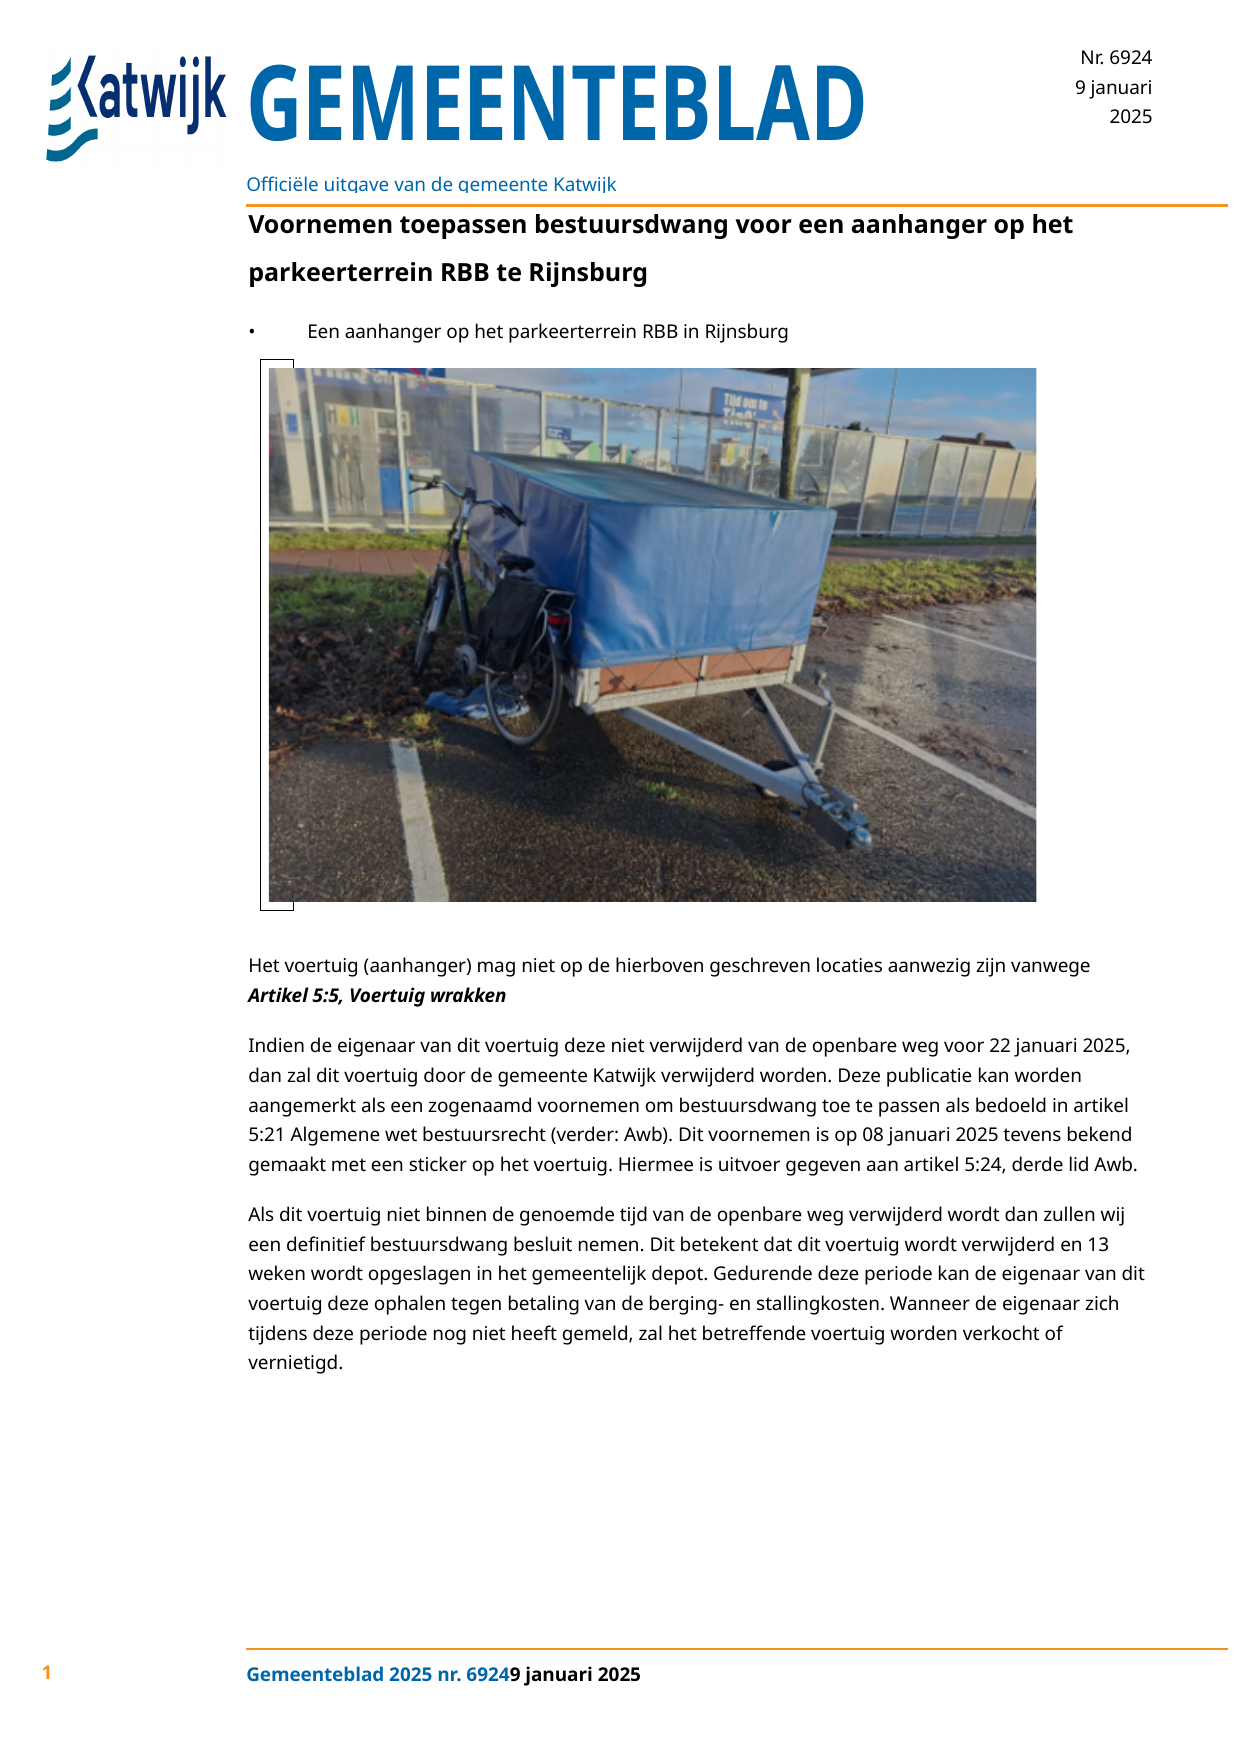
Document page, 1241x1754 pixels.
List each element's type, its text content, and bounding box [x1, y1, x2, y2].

text Het voertuig (aanhanger) mag niet op de hierboven geschreven locaties aanwezig zijn vanwege Artikel 5:5, Voertuig wrakken [248, 953, 1152, 1008]
list Een aanhanger op het parkeerterrein RBB in Rijnsburg [248, 318, 1152, 344]
picture [41, 47, 231, 172]
text Indien de eigenaar van dit voertuig deze niet verwijderd van de openbare weg voor 22 januari 2025, dan zal dit voertuig door de gemeente Katwijk verwijderd worden. Deze publicatie kan worden aangemerkt als een zogenaamd voornemen om bestuursdwang toe te passen als bedoeld in artikel 5:21 Algemene wet bestuursrecht (verder: Awb). Dit voornemen is op 08 januari 2025 tevens bekend gemaakt met een sticker op het voertuig. Hiermee is uitvoer gegeven aan artikel 5:24, derde lid Awb. [248, 1033, 1152, 1177]
picture [268, 368, 1037, 902]
text Voornemen toepassen bestuursdwang voor een aanhanger op het parkeerterrein RBB te Rijnsburg [248, 207, 1152, 288]
text Als dit voertuig niet binnen de genoemde tijd van de openbare weg verwijderd wordt dan zullen wij een definitief bestuursdwang besluit nemen. Dit betekent dat dit voertuig wordt verwijderd en 13 weken wordt opgeslagen in het gemeentelijk depot. Gedurende deze periode kan de eigenaar van dit voertuig deze ophalen tegen betaling van de berging- en stallingkosten. Wanneer de eigenaar zich tijdens deze periode nog niet heeft gemeld, zal het betreffende voertuig worden verkocht of vernietigd. [248, 1201, 1152, 1375]
